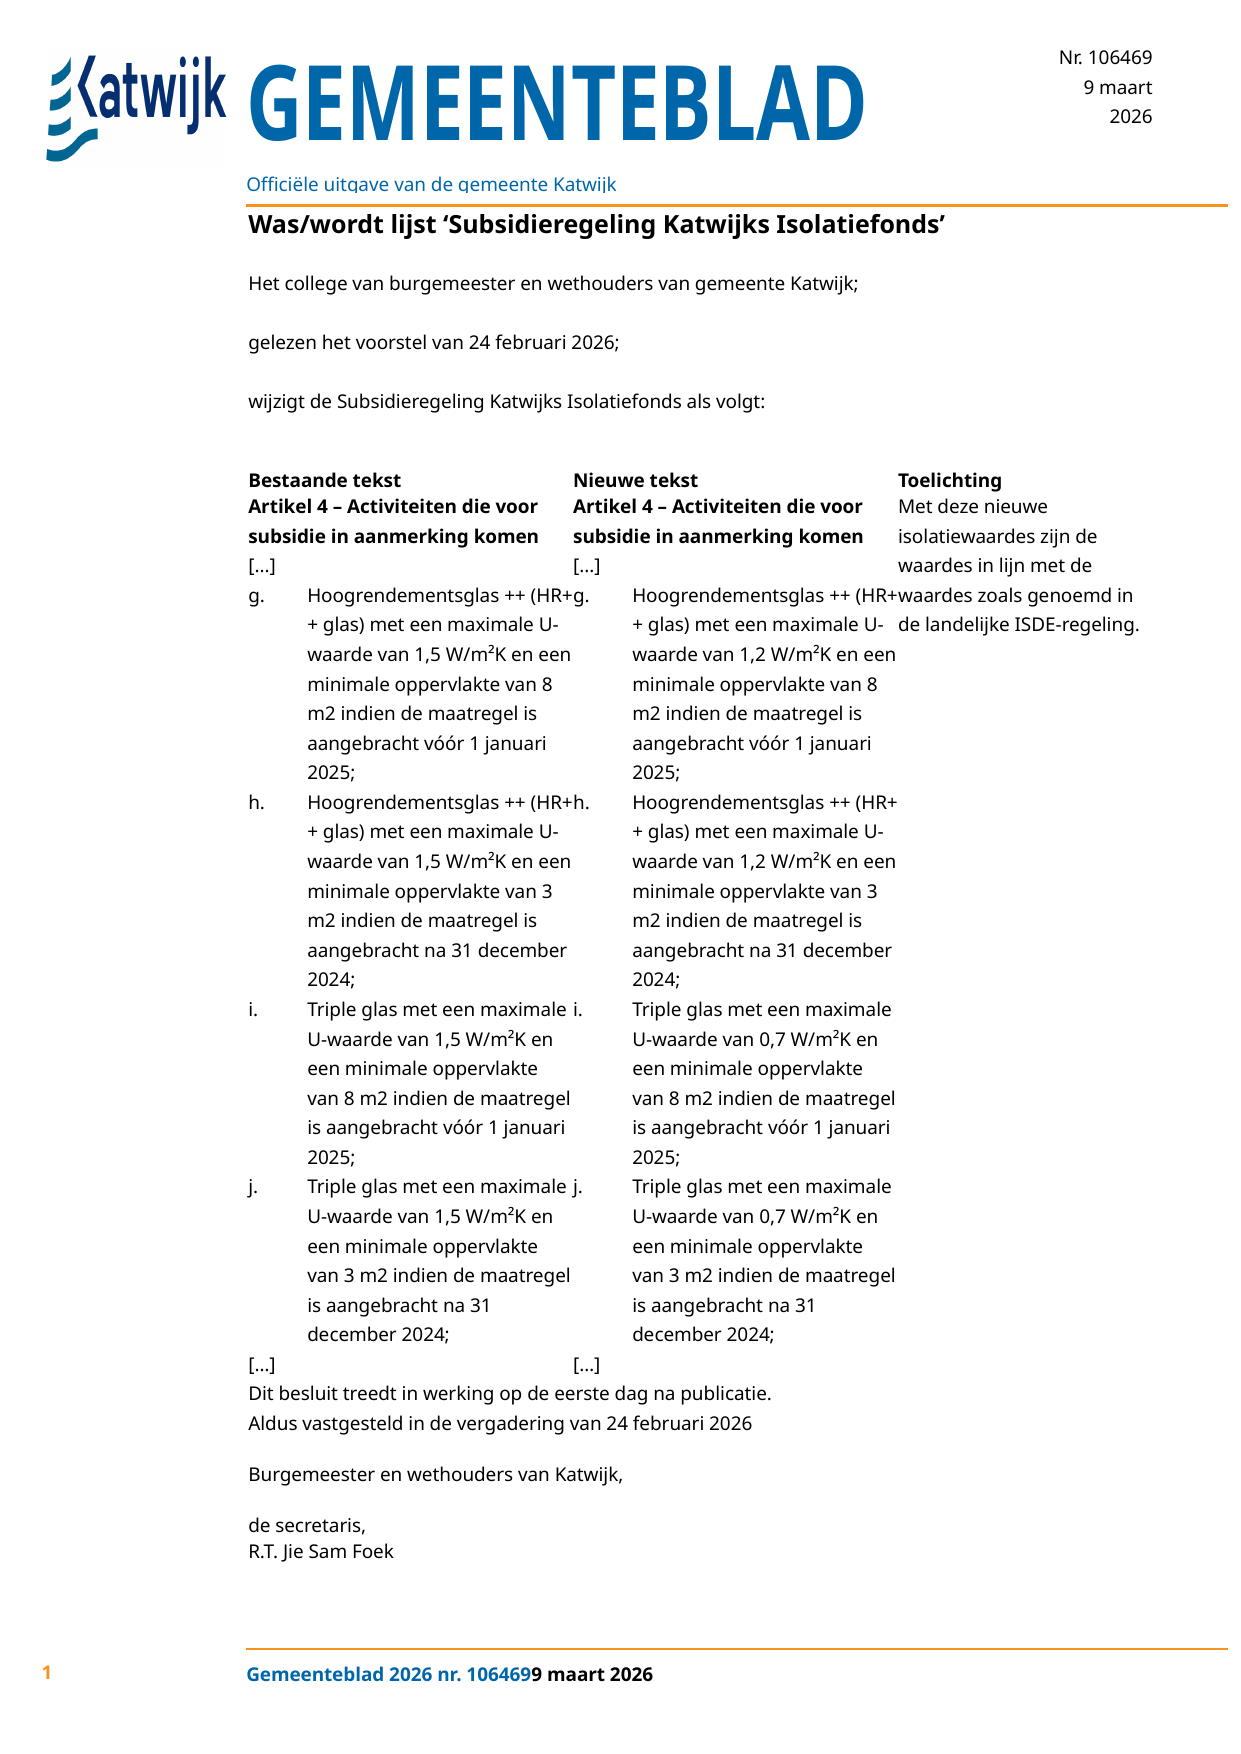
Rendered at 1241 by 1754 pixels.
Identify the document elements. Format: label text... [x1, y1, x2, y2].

picture [41, 47, 231, 172]
text Burgemeester en wethouders van Katwijk, [248, 1461, 1152, 1487]
text de secretaris, [248, 1513, 1152, 1538]
table_header Bestaande tekst [248, 468, 573, 493]
text Aldus vastgesteld in de vergadering van 24 februari 2026 [248, 1410, 1152, 1436]
table_cell Met deze nieuwe isolatiewaardes zijn de waardes in lijn met de waardes zoals genoemd in de landelijke ISDE-regeling. [898, 493, 1152, 1377]
text Het college van burgemeester en wethouders van gemeente Katwijk; [248, 270, 1152, 296]
table_header Nieuwe tekst [573, 468, 898, 493]
text wijzigt de Subsidieregeling Katwijks Isolatiefonds als volgt: [248, 389, 1152, 414]
text Dit besluit treedt in werking op de eerste dag na publicatie. [248, 1380, 1152, 1406]
text Was/wordt lijst ‘Subsidieregeling Katwijks Isolatiefonds’ [248, 207, 1152, 241]
text R.T. Jie Sam Foek [248, 1538, 1152, 1564]
table_header Toelichting [898, 468, 1152, 493]
text gelezen het voorstel van 24 februari 2026; [248, 329, 1152, 355]
table_cell Artikel 4 – Activiteiten die voor subsidie in aanmerking komen [...] Hoogrendementsglas ++ (HR++ glas) met een maximale U-waarde van 1,2 W/m²K en een minimale oppervlakte van 8 m2 indien de maatregel is aangebracht vóór 1 januari 2025; Hoogrendementsglas ++ (HR++ glas) met een maximale U-waarde van 1,2 W/m²K en een minimale oppervlakte van 3 m2 indien de maatregel is aangebracht na 31 december 2024; Triple glas met een maximale U-waarde van 0,7 W/m²K en een minimale oppervlakte van 8 m2 indien de maatregel is aangebracht vóór 1 januari 2025; Triple glas met een maximale U-waarde van 0,7 W/m²K en een minimale oppervlakte van 3 m2 indien de maatregel is aangebracht na 31 december 2024; […] [573, 493, 898, 1377]
table_cell Artikel 4 – Activiteiten die voor subsidie in aanmerking komen [...] Hoogrendementsglas ++ (HR++ glas) met een maximale U-waarde van 1,5 W/m²K en een minimale oppervlakte van 8 m2 indien de maatregel is aangebracht vóór 1 januari 2025; Hoogrendementsglas ++ (HR++ glas) met een maximale U-waarde van 1,5 W/m²K en een minimale oppervlakte van 3 m2 indien de maatregel is aangebracht na 31 december 2024; Triple glas met een maximale U-waarde van 1,5 W/m²K en een minimale oppervlakte van 8 m2 indien de maatregel is aangebracht vóór 1 januari 2025; Triple glas met een maximale U-waarde van 1,5 W/m²K en een minimale oppervlakte van 3 m2 indien de maatregel is aangebracht na 31 december 2024; […] [248, 493, 573, 1377]
